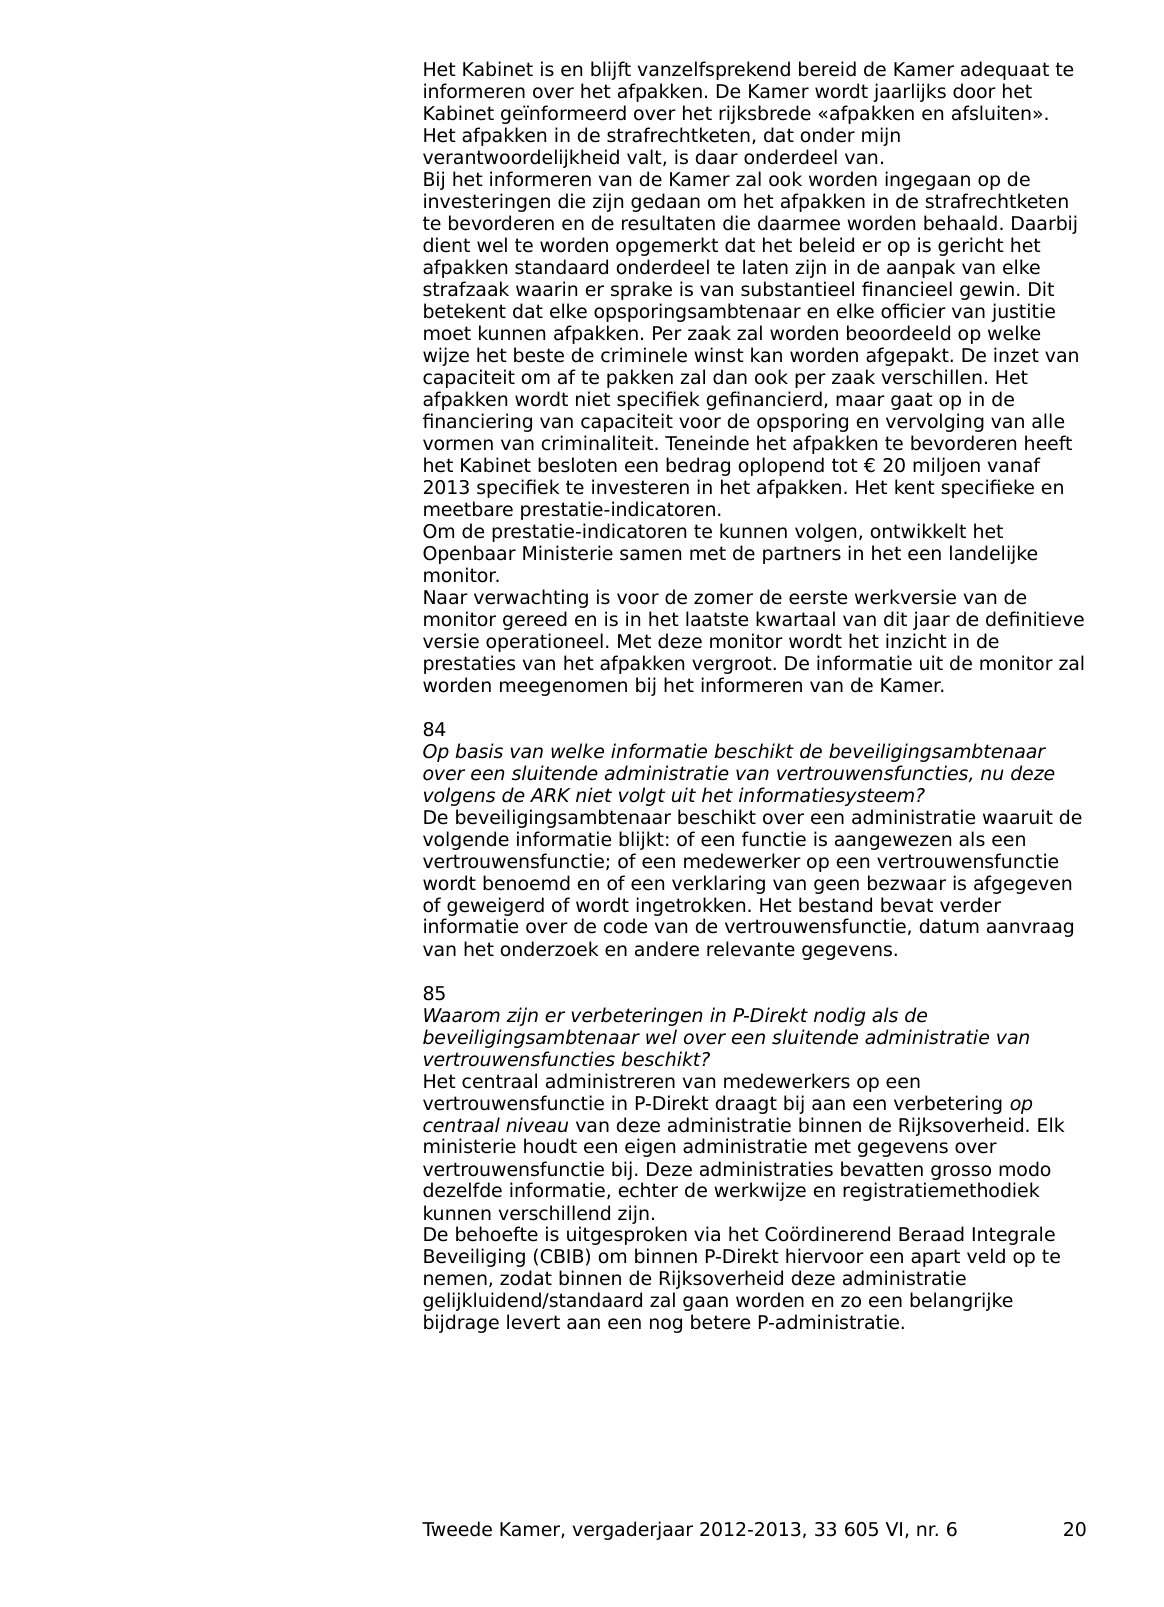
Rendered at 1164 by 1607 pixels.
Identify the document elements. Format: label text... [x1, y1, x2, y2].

text Naar verwachting is voor de zomer de eerste werkversie van de monitor gereed en is in het laatste kwartaal van dit jaar de definitieve versie operationeel. Met deze monitor wordt het inzicht in de prestaties van het afpakken vergroot. De informatie uit de monitor zal worden meegenomen bij het informeren van de Kamer. [422, 587, 1087, 696]
text Bij het informeren van de Kamer zal ook worden ingegaan op de investeringen die zijn gedaan om het afpakken in de strafrechtketen te bevorderen en de resultaten die daarmee worden behaald. Daarbij dient wel te worden opgemerkt dat het beleid er op is gericht het afpakken standaard onderdeel te laten zijn in de aanpak van elke strafzaak waarin er sprake is van substantieel financieel gewin. Dit betekent dat elke opsporingsambtenaar en elke officier van justitie moet kunnen afpakken. Per zaak zal worden beoordeeld op welke wijze het beste de criminele winst kan worden afgepakt. De inzet van capaciteit om af te pakken zal dan ook per zaak verschillen. Het afpakken wordt niet specifiek gefinancierd, maar gaat op in de financiering van capaciteit voor de opsporing en vervolging van alle vormen van criminaliteit. Teneinde het afpakken te bevorderen heeft het Kabinet besloten een bedrag oplopend tot € 20 miljoen vanaf 2013 specifiek te investeren in het afpakken. Het kent specifieke en meetbare prestatie-indicatoren. [422, 169, 1087, 521]
text De beveiligingsambtenaar beschikt over een administratie waaruit de volgende informatie blijkt: of een functie is aangewezen als een vertrouwensfunctie; of een medewerker op een vertrouwensfunctie wordt benoemd en of een verklaring van geen bezwaar is afgegeven of geweigerd of wordt ingetrokken. Het bestand bevat verder informatie over de code van de vertrouwensfunctie, datum aanvraag van het onderzoek en andere relevante gegevens. [422, 807, 1087, 960]
text 85 [422, 983, 1087, 1004]
text Het Kabinet is en blijft vanzelfsprekend bereid de Kamer adequaat te informeren over het afpakken. De Kamer wordt jaarlijks door het Kabinet geïnformeerd over het rijksbrede «afpakken en afsluiten». Het afpakken in de strafrechtketen, dat onder mijn verantwoordelijkheid valt, is daar onderdeel van. [422, 59, 1087, 169]
text De behoefte is uitgesproken via het Coördinerend Beraad Integrale Beveiliging (CBIB) om binnen P-Direkt hiervoor een apart veld op te nemen, zodat binnen de Rijksoverheid deze administratie gelijkluidend/standaard zal gaan worden en zo een belangrijke bijdrage levert aan een nog betere P-administratie. [422, 1224, 1087, 1334]
text Waarom zijn er verbeteringen in P-Direkt nodig als de beveiligingsambtenaar wel over een sluitende administratie van vertrouwensfuncties beschikt? [422, 1004, 1087, 1071]
text 84 [422, 719, 1087, 741]
text Het centraal administreren van medewerkers op een vertrouwensfunctie in P-Direkt draagt bij aan een verbetering op centraal niveau van deze administratie binnen de Rijksoverheid. Elk ministerie houdt een eigen administratie met gegevens over vertrouwensfunctie bij. Deze administraties bevatten grosso modo dezelfde informatie, echter de werkwijze en registratiemethodiek kunnen verschillend zijn. [422, 1071, 1087, 1224]
text Om de prestatie-indicatoren te kunnen volgen, ontwikkelt het Openbaar Ministerie samen met de partners in het een landelijke monitor. [422, 521, 1087, 587]
text Op basis van welke informatie beschikt de beveiligingsambtenaar over een sluitende administratie van vertrouwensfuncties, nu deze volgens de ARK niet volgt uit het informatiesysteem? [422, 741, 1087, 807]
